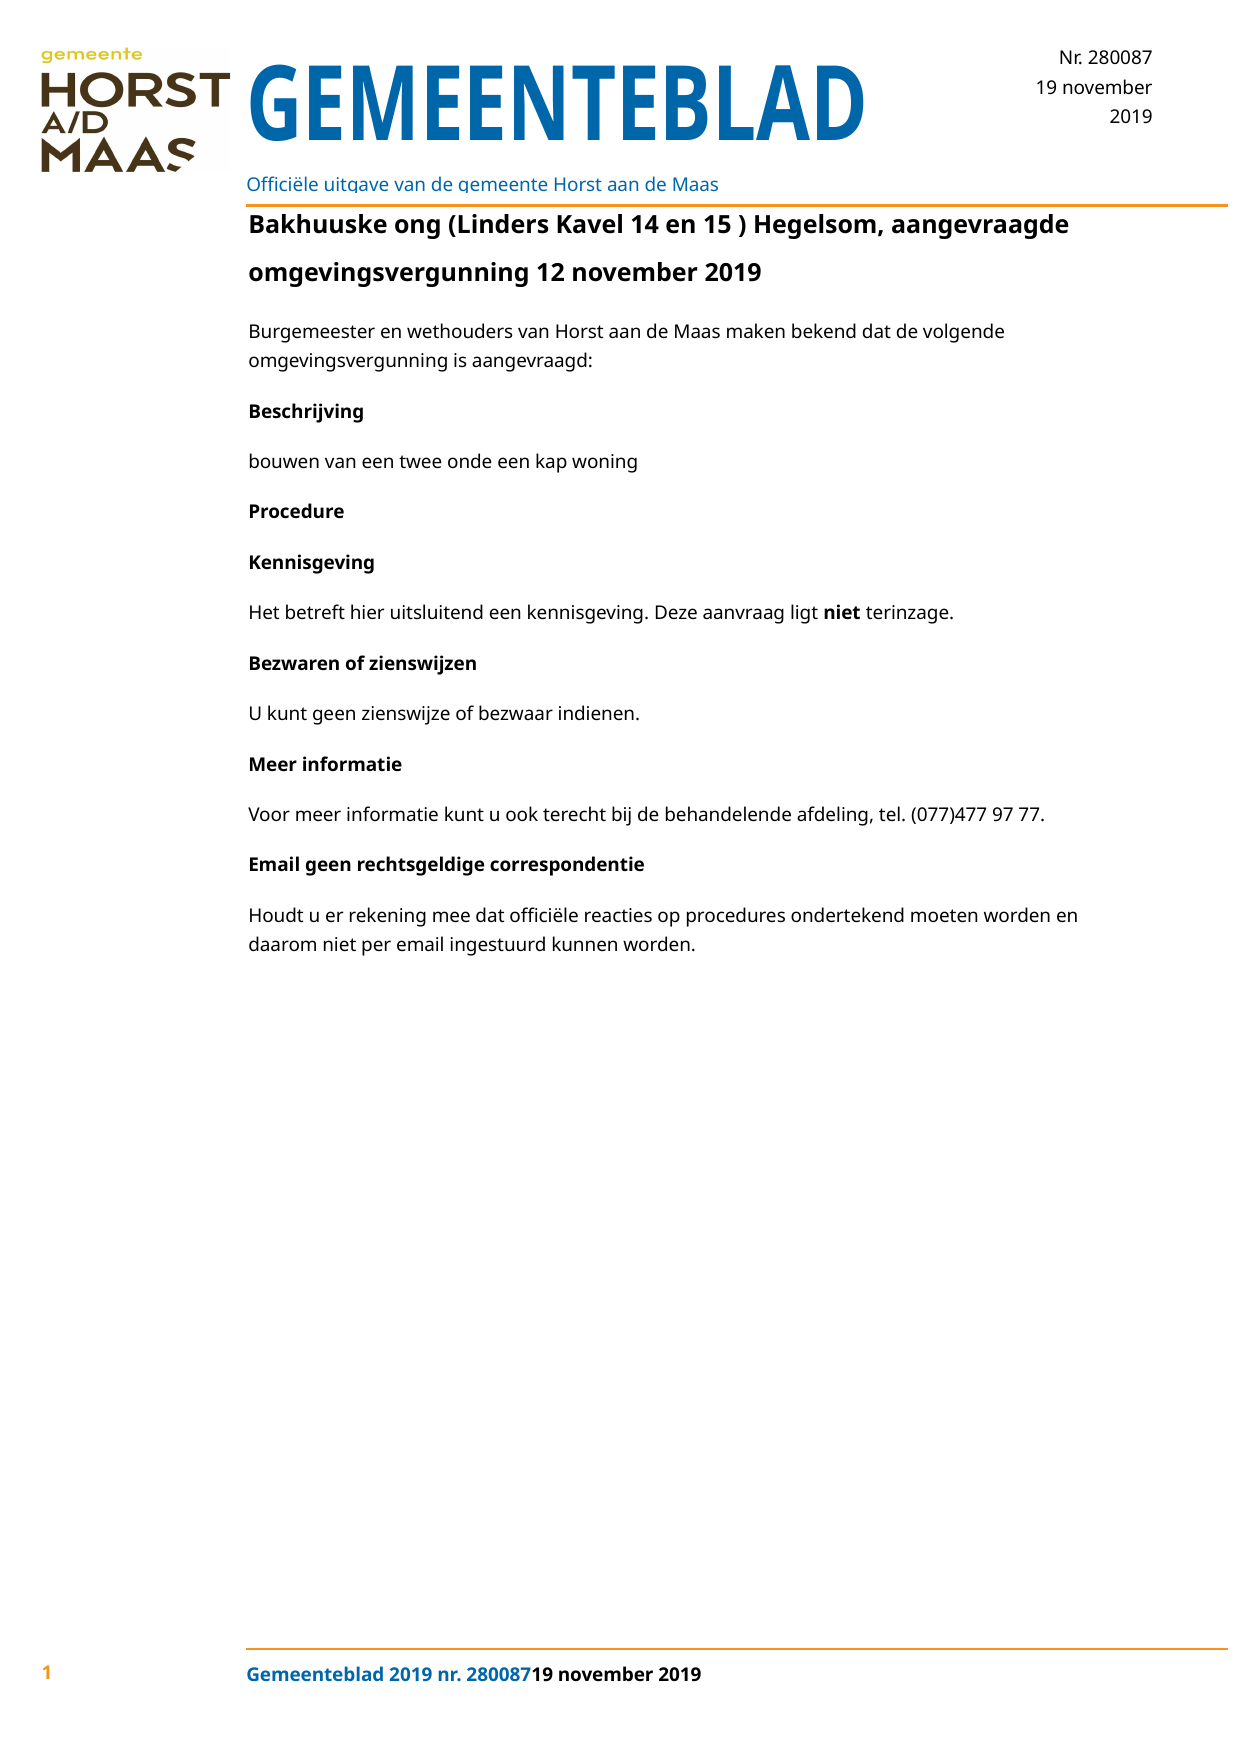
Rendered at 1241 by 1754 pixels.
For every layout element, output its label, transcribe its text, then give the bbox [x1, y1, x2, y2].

text Voor meer informatie kunt u ook terecht bij de behandelende afdeling, tel. (077)477 97 77. [248, 801, 1152, 827]
picture [41, 47, 231, 172]
text Bakhuuske ong (Linders Kavel 14 en 15 ) Hegelsom, aangevraagde omgevingsvergunning 12 november 2019 [248, 207, 1152, 288]
text Bezwaren of zienswijzen [248, 650, 1152, 676]
text Procedure [248, 499, 1152, 524]
text bouwen van een twee onde een kap woning [248, 448, 1152, 474]
text Burgemeester en wethouders van Horst aan de Maas maken bekend dat de volgende omgevingsvergunning is aangevraagd: [248, 318, 1152, 373]
text Beschrijving [248, 398, 1152, 424]
text Meer informatie [248, 751, 1152, 777]
text Houdt u er rekening mee dat officiële reacties op procedures ondertekend moeten worden en daarom niet per email ingestuurd kunnen worden. [248, 902, 1152, 957]
text Email geen rechtsgeldige correspondentie [248, 852, 1152, 877]
text Kennisgeving [248, 549, 1152, 575]
text Het betreft hier uitsluitend een kennisgeving. Deze aanvraag ligt niet terinzage. [248, 599, 1152, 625]
text U kunt geen zienswijze of bezwaar indienen. [248, 700, 1152, 726]
